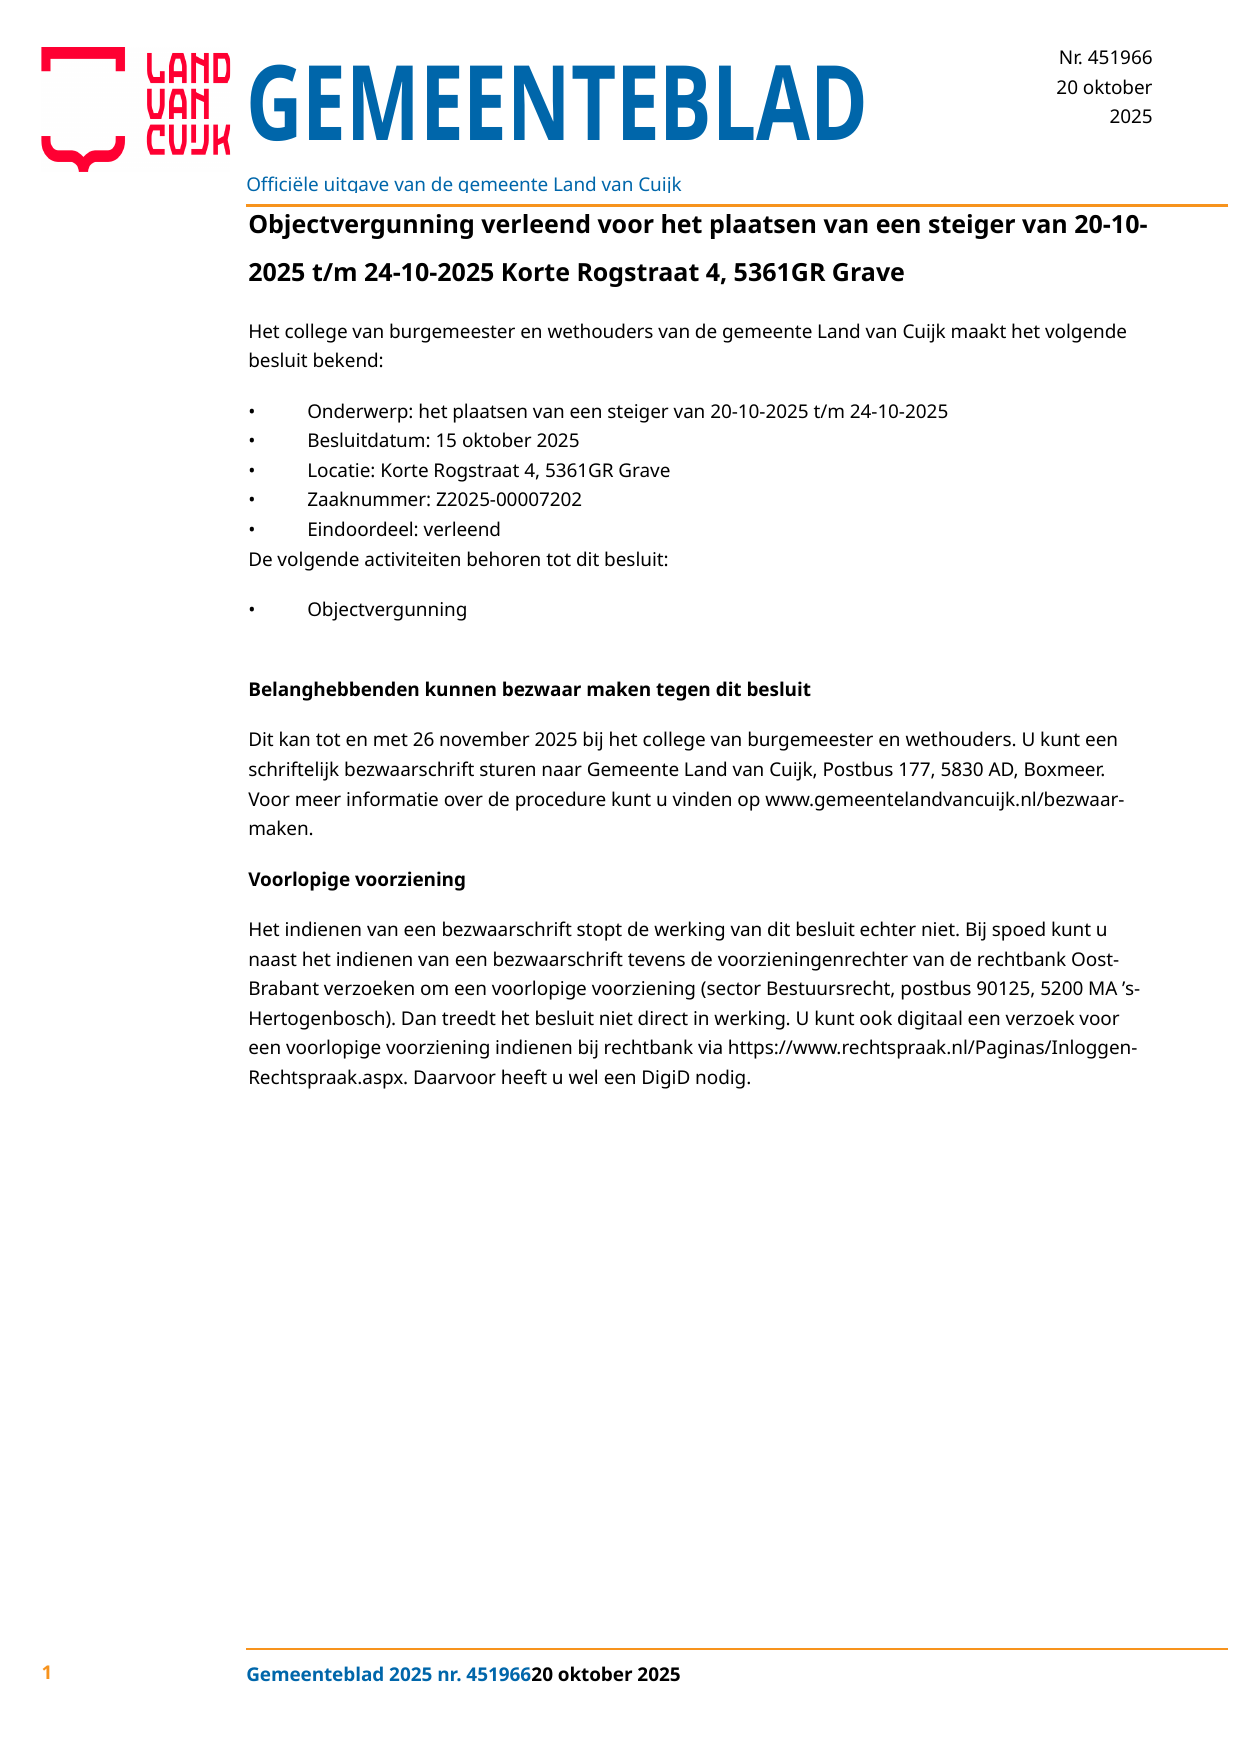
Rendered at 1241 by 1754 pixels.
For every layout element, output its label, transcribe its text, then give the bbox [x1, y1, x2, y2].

text Het college van burgemeester en wethouders van de gemeente Land van Cuijk maakt het volgende besluit bekend: [248, 318, 1152, 373]
list Eindoordeel: verleend [248, 516, 1152, 542]
list Besluitdatum: 15 oktober 2025 [248, 427, 1152, 453]
list Objectvergunning [248, 596, 1152, 622]
text Dit kan tot en met 26 november 2025 bij het college van burgemeester en wethouders. U kunt een schriftelijk bezwaarschrift sturen naar Gemeente Land van Cuijk, Postbus 177, 5830 AD, Boxmeer. Voor meer informatie over de procedure kunt u vinden op www.gemeentelandvancuijk.nl/bezwaar-maken. [248, 727, 1152, 841]
text Objectvergunning verleend voor het plaatsen van een steiger van 20-10-2025 t/m 24-10-2025 Korte Rogstraat 4, 5361GR Grave [248, 207, 1152, 288]
list Locatie: Korte Rogstraat 4, 5361GR Grave [248, 457, 1152, 483]
text Belanghebbenden kunnen bezwaar maken tegen dit besluit [248, 676, 1152, 702]
list Zaaknummer: Z2025-00007202 [248, 487, 1152, 512]
list Onderwerp: het plaatsen van een steiger van 20-10-2025 t/m 24-10-2025 [248, 398, 1152, 424]
text Voorlopige voorziening [248, 866, 1152, 892]
text De volgende activiteiten behoren tot dit besluit: [248, 546, 1152, 572]
text Het indienen van een bezwaarschrift stopt de werking van dit besluit echter niet. Bij spoed kunt u naast het indienen van een bezwaarschrift tevens de voorzieningenrechter van de rechtbank Oost-Brabant verzoeken om een voorlopige voorziening (sector Bestuursrecht, postbus 90125, 5200 MA ’s-Hertogenbosch). Dan treedt het besluit niet direct in werking. U kunt ook digitaal een verzoek voor een voorlopige voorziening indienen bij rechtbank via https://www.rechtspraak.nl/Paginas/Inloggen-Rechtspraak.aspx. Daarvoor heeft u wel een DigiD nodig. [248, 916, 1152, 1090]
picture [41, 47, 231, 172]
